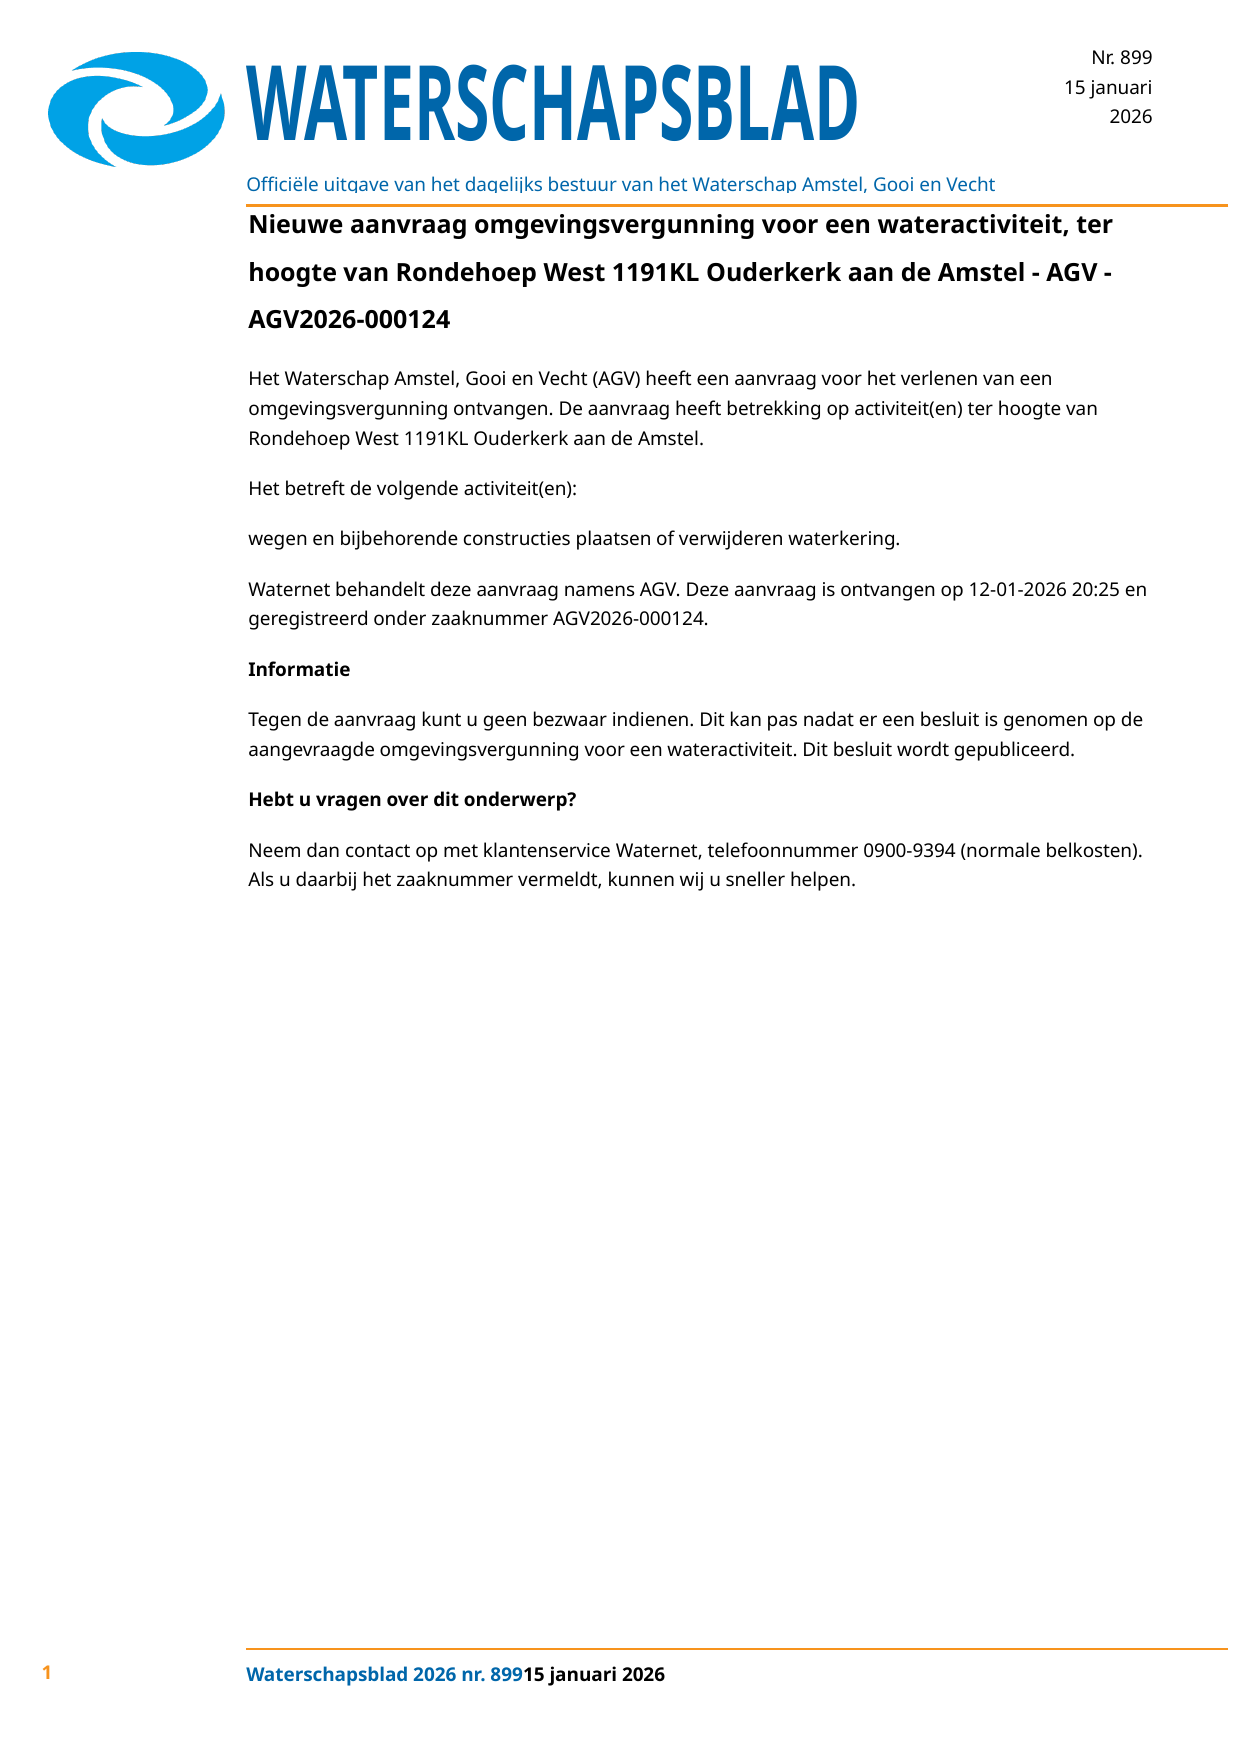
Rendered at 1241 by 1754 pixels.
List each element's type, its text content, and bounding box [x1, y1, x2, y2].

text Neem dan contact op met klantenservice Waternet, telefoonnummer 0900-9394 (normale belkosten). Als u daarbij het zaaknummer vermeldt, kunnen wij u sneller helpen. [248, 837, 1152, 892]
text Informatie [248, 656, 1152, 682]
text Nieuwe aanvraag omgevingsvergunning voor een wateractiviteit, ter hoogte van Rondehoep West 1191KL Ouderkerk aan de Amstel - AGV - AGV2026-000124 [248, 207, 1152, 336]
text wegen en bijbehorende constructies plaatsen of verwijderen waterkering. [248, 526, 1152, 551]
text Waternet behandelt deze aanvraag namens AGV. Deze aanvraag is ontvangen op 12-01-2026 20:25 en geregistreerd onder zaaknummer AGV2026-000124. [248, 576, 1152, 631]
text Tegen de aanvraag kunt u geen bezwaar indienen. Dit kan pas nadat er een besluit is genomen op de aangevraagde omgevingsvergunning voor een wateractiviteit. Dit besluit wordt gepubliceerd. [248, 706, 1152, 762]
text Het betreft de volgende activiteit(en): [248, 475, 1152, 501]
text Het Waterschap Amstel, Gooi en Vecht (AGV) heeft een aanvraag voor het verlenen van een omgevingsvergunning ontvangen. De aanvraag heeft betrekking op activiteit(en) ter hoogte van Rondehoep West 1191KL Ouderkerk aan de Amstel. [248, 366, 1152, 450]
text Hebt u vragen over dit onderwerp? [248, 786, 1152, 812]
picture [41, 47, 231, 172]
